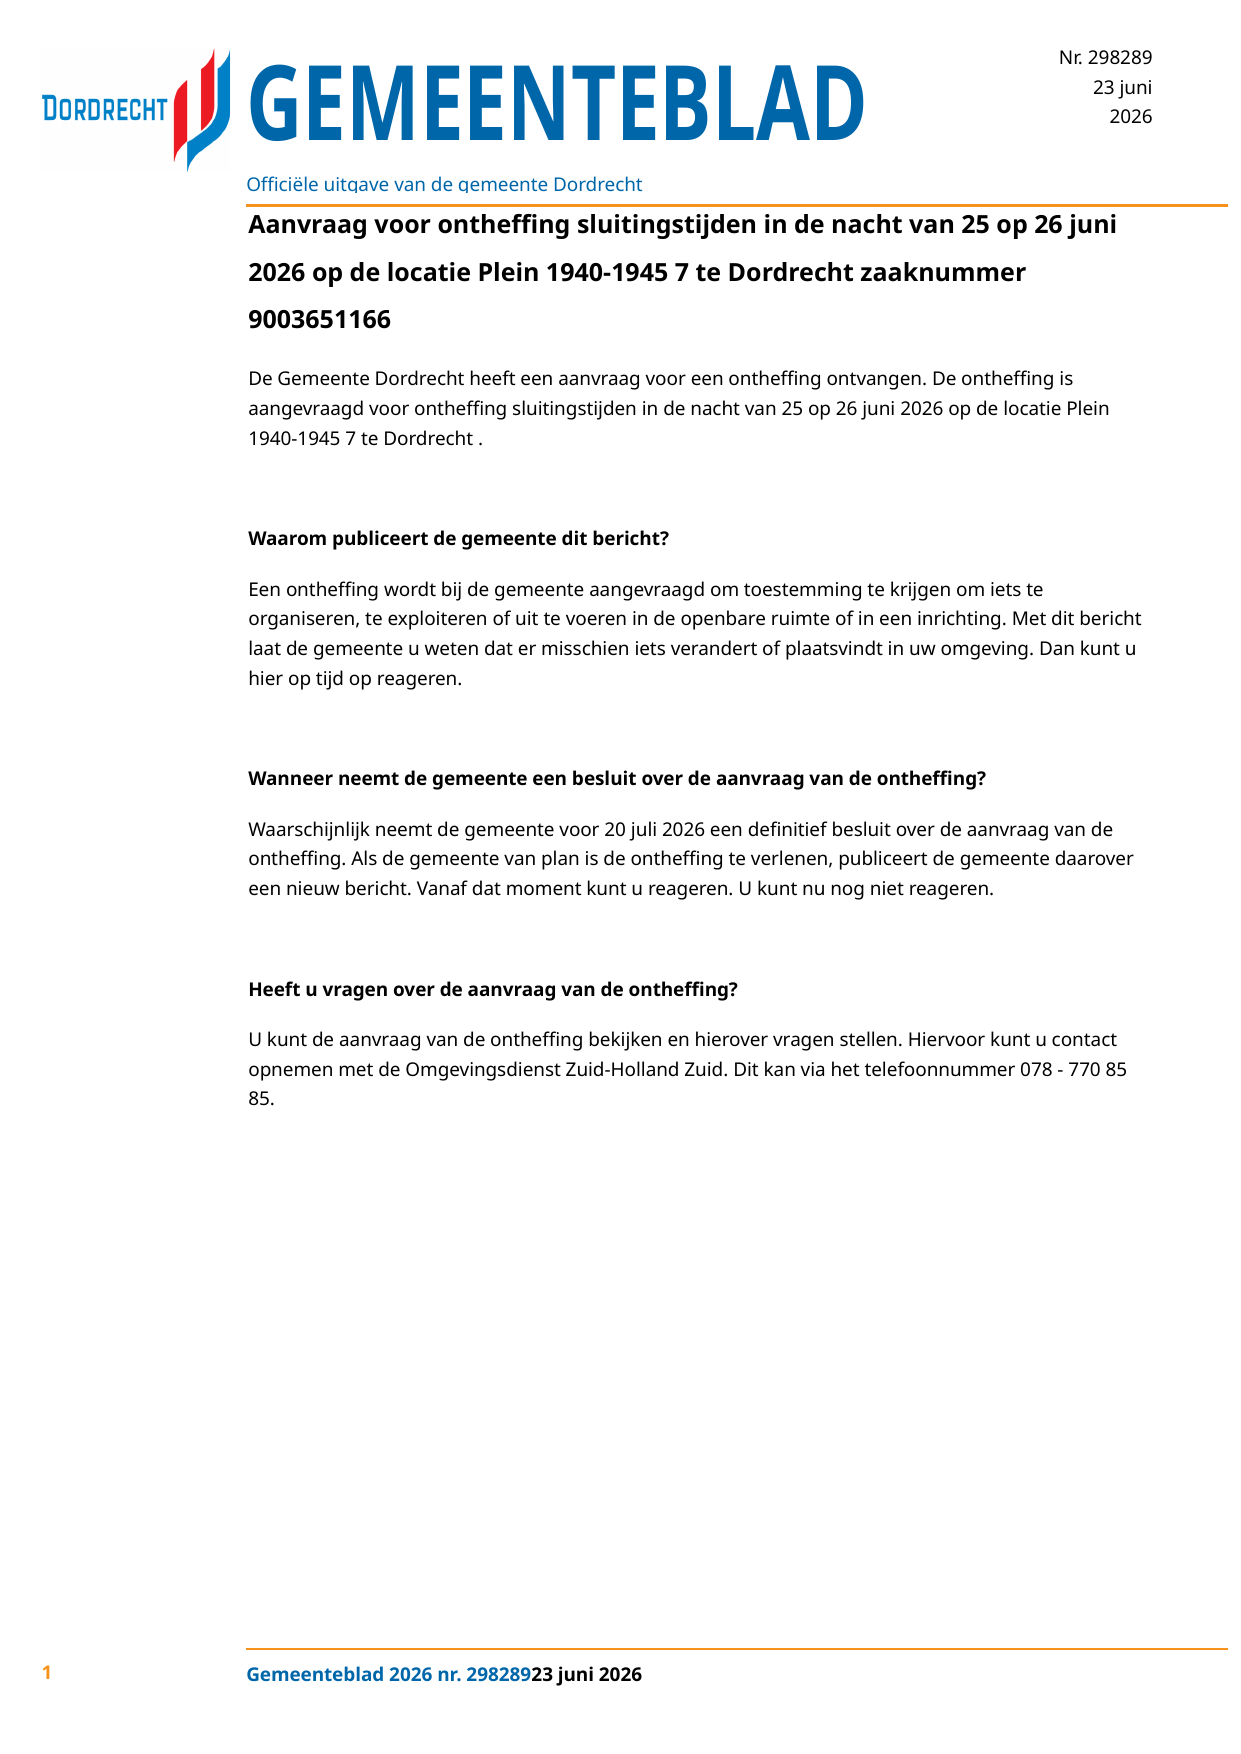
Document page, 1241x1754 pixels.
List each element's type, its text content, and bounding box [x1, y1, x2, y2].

text Wanneer neemt de gemeente een besluit over de aanvraag van de ontheffing? [248, 766, 1152, 791]
text U kunt de aanvraag van de ontheffing bekijken en hierover vragen stellen. Hiervoor kunt u contact opnemen met de Omgevingsdienst Zuid-Holland Zuid. Dit kan via het telefoonnummer 078 - 770 85 85. [248, 1026, 1152, 1111]
text Een ontheffing wordt bij de gemeente aangevraagd om toestemming te krijgen om iets te organiseren, te exploiteren of uit te voeren in de openbare ruimte of in een inrichting. Met dit bericht laat de gemeente u weten dat er misschien iets verandert of plaatsvindt in uw omgeving. Dan kunt u hier op tijd op reageren. [248, 576, 1152, 690]
text Aanvraag voor ontheffing sluitingstijden in de nacht van 25 op 26 juni 2026 op de locatie Plein 1940-1945 7 te Dordrecht zaaknummer 9003651166 [248, 207, 1152, 336]
text Heeft u vragen over de aanvraag van de ontheffing? [248, 976, 1152, 1002]
text Waarschijnlijk neemt de gemeente voor 20 juli 2026 een definitief besluit over de aanvraag van de ontheffing. Als de gemeente van plan is de ontheffing te verlenen, publiceert de gemeente daarover een nieuw bericht. Vanaf dat moment kunt u reageren. U kunt nu nog niet reageren. [248, 816, 1152, 901]
text Waarom publiceert de gemeente dit bericht? [248, 526, 1152, 551]
picture [41, 47, 231, 172]
text De Gemeente Dordrecht heeft een aanvraag voor een ontheffing ontvangen. De ontheffing is aangevraagd voor ontheffing sluitingstijden in de nacht van 25 op 26 juni 2026 op de locatie Plein 1940-1945 7 te Dordrecht . [248, 366, 1152, 450]
